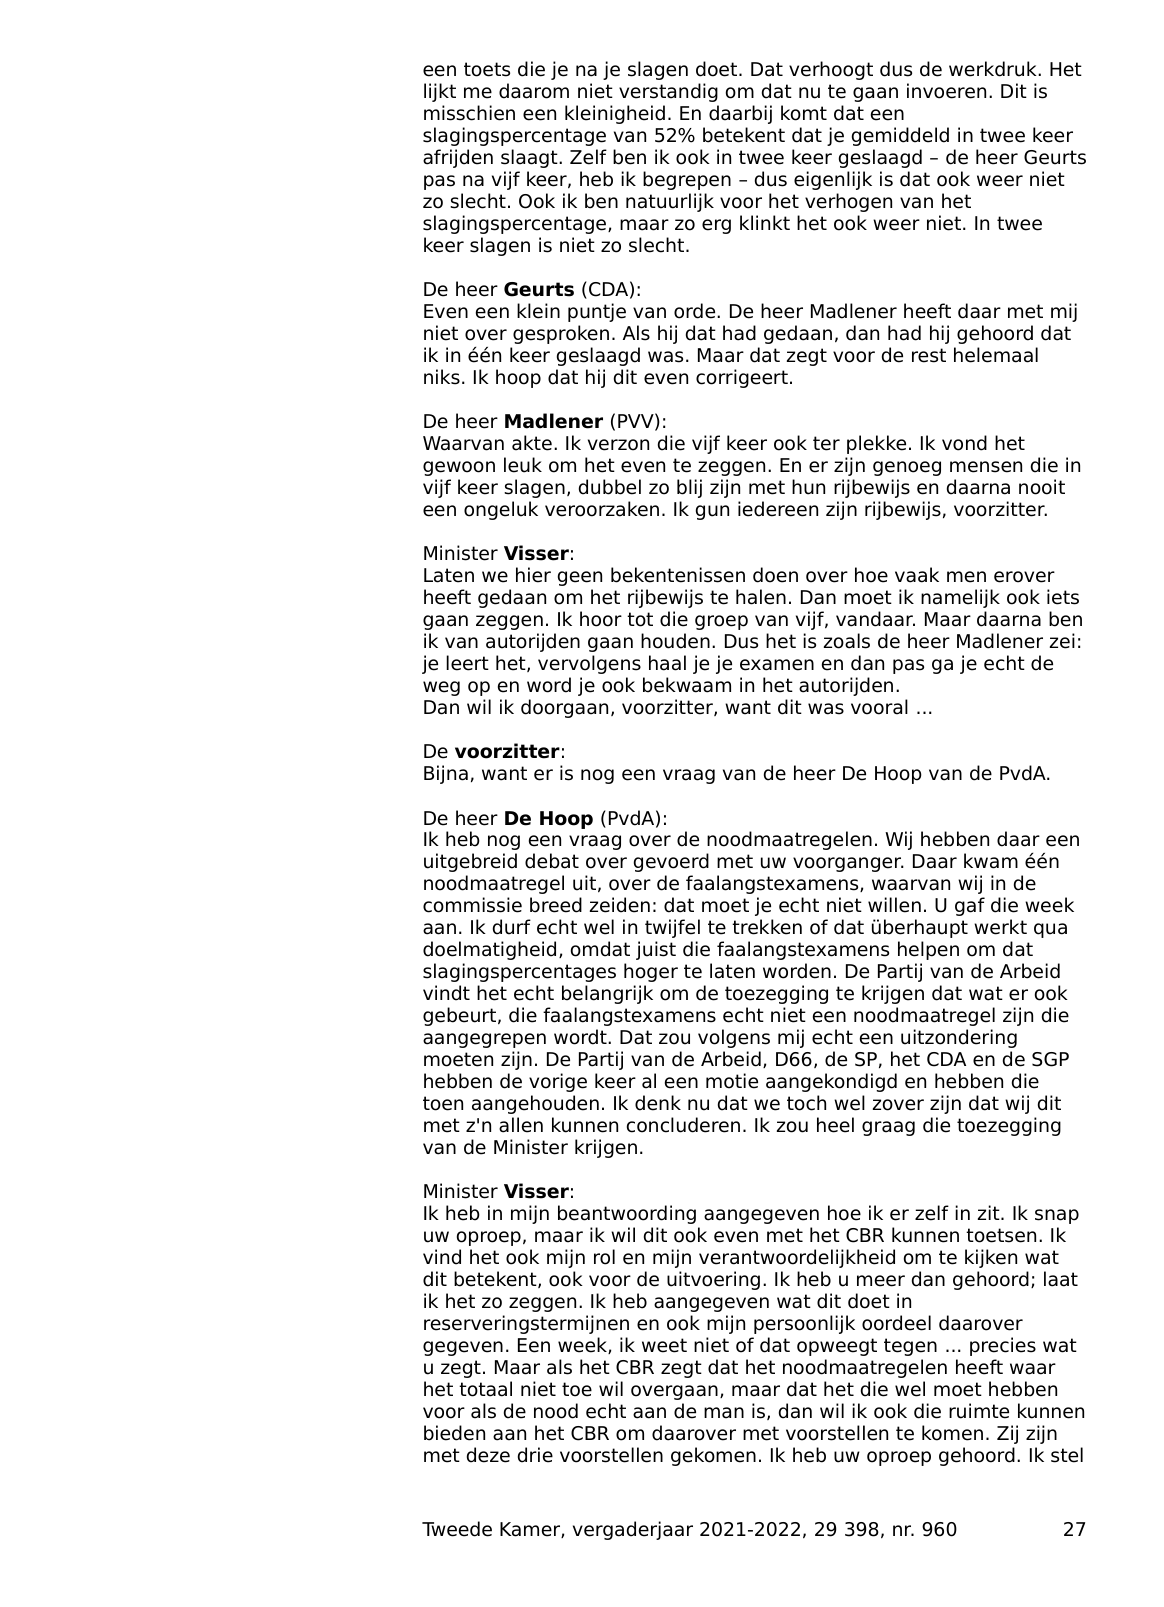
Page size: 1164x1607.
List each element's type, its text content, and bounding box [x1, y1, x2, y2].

text Even een klein puntje van orde. De heer Madlener heeft daar met mij niet over gesproken. Als hij dat had gedaan, dan had hij gehoord dat ik in één keer geslaagd was. Maar dat zegt voor de rest helemaal niks. Ik hoop dat hij dit even corrigeert. [422, 301, 1087, 389]
text Ik heb in mijn beantwoording aangegeven hoe ik er zelf in zit. Ik snap uw oproep, maar ik wil dit ook even met het CBR kunnen toetsen. Ik vind het ook mijn rol en mijn verantwoordelijkheid om te kijken wat dit betekent, ook voor de uitvoering. Ik heb u meer dan gehoord; laat ik het zo zeggen. Ik heb aangegeven wat dit doet in reserveringstermijnen en ook mijn persoonlijk oordeel daarover gegeven. Een week, ik weet niet of dat opweegt tegen ... precies wat u zegt. Maar als het CBR zegt dat het noodmaatregelen heeft waar het totaal niet toe wil overgaan, maar dat het die wel moet hebben voor als de nood echt aan de man is, dan wil ik ook die ruimte kunnen bieden aan het CBR om daarover met voorstellen te komen. Zij zijn met deze drie voorstellen gekomen. Ik heb uw oproep gehoord. Ik stel [422, 1203, 1087, 1467]
text De heer Geurts (CDA): [422, 279, 1087, 301]
text Bijna, want er is nog een vraag van de heer De Hoop van de PvdA. [422, 763, 1087, 785]
text een toets die je na je slagen doet. Dat verhoogt dus de werkdruk. Het lijkt me daarom niet verstandig om dat nu te gaan invoeren. Dit is misschien een kleinigheid. En daarbij komt dat een slagingspercentage van 52% betekent dat je gemiddeld in twee keer afrijden slaagt. Zelf ben ik ook in twee keer geslaagd – de heer Geurts pas na vijf keer, heb ik begrepen – dus eigenlijk is dat ook weer niet zo slecht. Ook ik ben natuurlijk voor het verhogen van het slagingspercentage, maar zo erg klinkt het ook weer niet. In twee keer slagen is niet zo slecht. [422, 59, 1087, 257]
text Dan wil ik doorgaan, voorzitter, want dit was vooral ... [422, 697, 1087, 719]
text De heer De Hoop (PvdA): [422, 807, 1087, 829]
text Laten we hier geen bekentenissen doen over hoe vaak men erover heeft gedaan om het rijbewijs te halen. Dan moet ik namelijk ook iets gaan zeggen. Ik hoor tot die groep van vijf, vandaar. Maar daarna ben ik van autorijden gaan houden. Dus het is zoals de heer Madlener zei: je leert het, vervolgens haal je je examen en dan pas ga je echt de weg op en word je ook bekwaam in het autorijden. [422, 565, 1087, 697]
text De voorzitter: [422, 741, 1087, 763]
text De heer Madlener (PVV): [422, 411, 1087, 433]
text Minister Visser: [422, 543, 1087, 565]
text Ik heb nog een vraag over de noodmaatregelen. Wij hebben daar een uitgebreid debat over gevoerd met uw voorganger. Daar kwam één noodmaatregel uit, over de faalangstexamens, waarvan wij in de commissie breed zeiden: dat moet je echt niet willen. U gaf die week aan. Ik durf echt wel in twijfel te trekken of dat überhaupt werkt qua doelmatigheid, omdat juist die faalangstexamens helpen om dat slagingspercentages hoger te laten worden. De Partij van de Arbeid vindt het echt belangrijk om de toezegging te krijgen dat wat er ook gebeurt, die faalangstexamens echt niet een noodmaatregel zijn die aangegrepen wordt. Dat zou volgens mij echt een uitzondering moeten zijn. De Partij van de Arbeid, D66, de SP, het CDA en de SGP hebben de vorige keer al een motie aangekondigd en hebben die toen aangehouden. Ik denk nu dat we toch wel zover zijn dat wij dit met z'n allen kunnen concluderen. Ik zou heel graag die toezegging van de Minister krijgen. [422, 829, 1087, 1159]
text Minister Visser: [422, 1181, 1087, 1203]
text Waarvan akte. Ik verzon die vijf keer ook ter plekke. Ik vond het gewoon leuk om het even te zeggen. En er zijn genoeg mensen die in vijf keer slagen, dubbel zo blij zijn met hun rijbewijs en daarna nooit een ongeluk veroorzaken. Ik gun iedereen zijn rijbewijs, voorzitter. [422, 433, 1087, 521]
